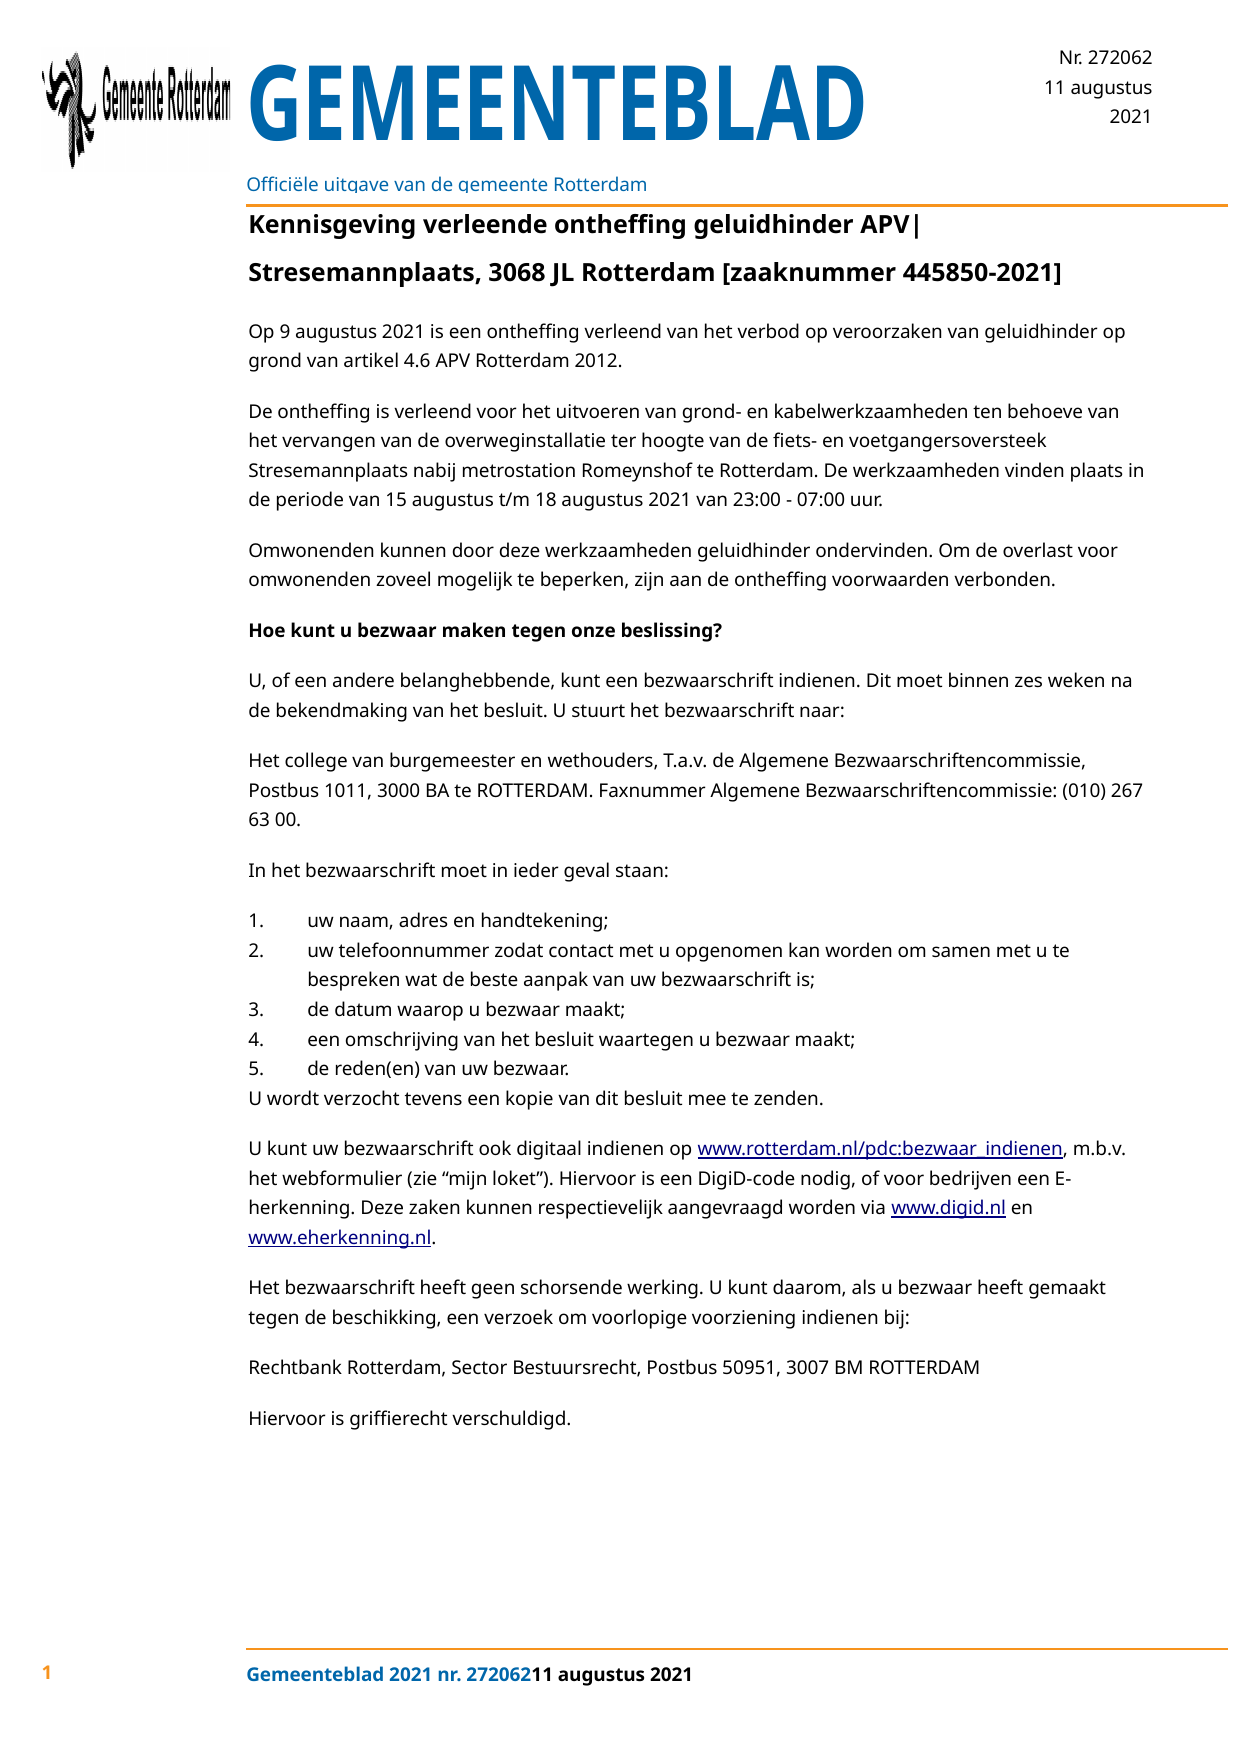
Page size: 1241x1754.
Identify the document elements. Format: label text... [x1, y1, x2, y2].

text Rechtbank Rotterdam, Sector Bestuursrecht, Postbus 50951, 3007 BM ROTTERDAM [248, 1354, 1152, 1380]
list uw naam, adres en handtekening; [248, 907, 1152, 933]
text De ontheffing is verleend voor het uitvoeren van grond- en kabelwerkzaamheden ten behoeve van het vervangen van de overweginstallatie ter hoogte van de fiets- en voetgangersoversteek Stresemannplaats nabij metrostation Romeynshof te Rotterdam. De werkzaamheden vinden plaats in de periode van 15 augustus t/m 18 augustus 2021 van 23:00 - 07:00 uur. [248, 398, 1152, 512]
text Op 9 augustus 2021 is een ontheffing verleend van het verbod op veroorzaken van geluidhinder op grond van artikel 4.6 APV Rotterdam 2012. [248, 318, 1152, 373]
text U wordt verzocht tevens een kopie van dit besluit mee te zenden. [248, 1085, 1152, 1111]
text Het college van burgemeester en wethouders, T.a.v. de Algemene Bezwaarschriftencommissie, Postbus 1011, 3000 BA te ROTTERDAM. Faxnummer Algemene Bezwaarschriftencommissie: (010) 267 63 00. [248, 747, 1152, 832]
text U, of een andere belanghebbende, kunt een bezwaarschrift indienen. Dit moet binnen zes weken na de bekendmaking van het besluit. U stuurt het bezwaarschrift naar: [248, 667, 1152, 723]
picture [41, 47, 231, 172]
list de datum waarop u bezwaar maakt; [248, 996, 1152, 1022]
text Hoe kunt u bezwaar maken tegen onze beslissing? [248, 617, 1152, 643]
list uw telefoonnummer zodat contact met u opgenomen kan worden om samen met u te bespreken wat de beste aanpak van uw bezwaarschrift is; [248, 937, 1152, 992]
text U kunt uw bezwaarschrift ook digitaal indienen op www.rotterdam.nl/pdc:bezwaar_indienen, m.b.v. het webformulier (zie “mijn loket”). Hiervoor is een DigiD-code nodig, of voor bedrijven een E-herkenning. Deze zaken kunnen respectievelijk aangevraagd worden via www.digid.nl en www.eherkenning.nl. [248, 1135, 1152, 1250]
text Het bezwaarschrift heeft geen schorsende werking. U kunt daarom, als u bezwaar heeft gemaakt tegen de beschikking, een verzoek om voorlopige voorziening indienen bij: [248, 1274, 1152, 1330]
text Hiervoor is griffierecht verschuldigd. [248, 1405, 1152, 1431]
text In het bezwaarschrift moet in ieder geval staan: [248, 857, 1152, 883]
text Omwonenden kunnen door deze werkzaamheden geluidhinder ondervinden. Om de overlast voor omwonenden zoveel mogelijk te beperken, zijn aan de ontheffing voorwaarden verbonden. [248, 537, 1152, 592]
list een omschrijving van het besluit waartegen u bezwaar maakt; [248, 1026, 1152, 1052]
list de reden(en) van uw bezwaar. [248, 1055, 1152, 1081]
text Kennisgeving verleende ontheffing geluidhinder APV| Stresemannplaats, 3068 JL Rotterdam [zaaknummer 445850-2021] [248, 207, 1152, 288]
